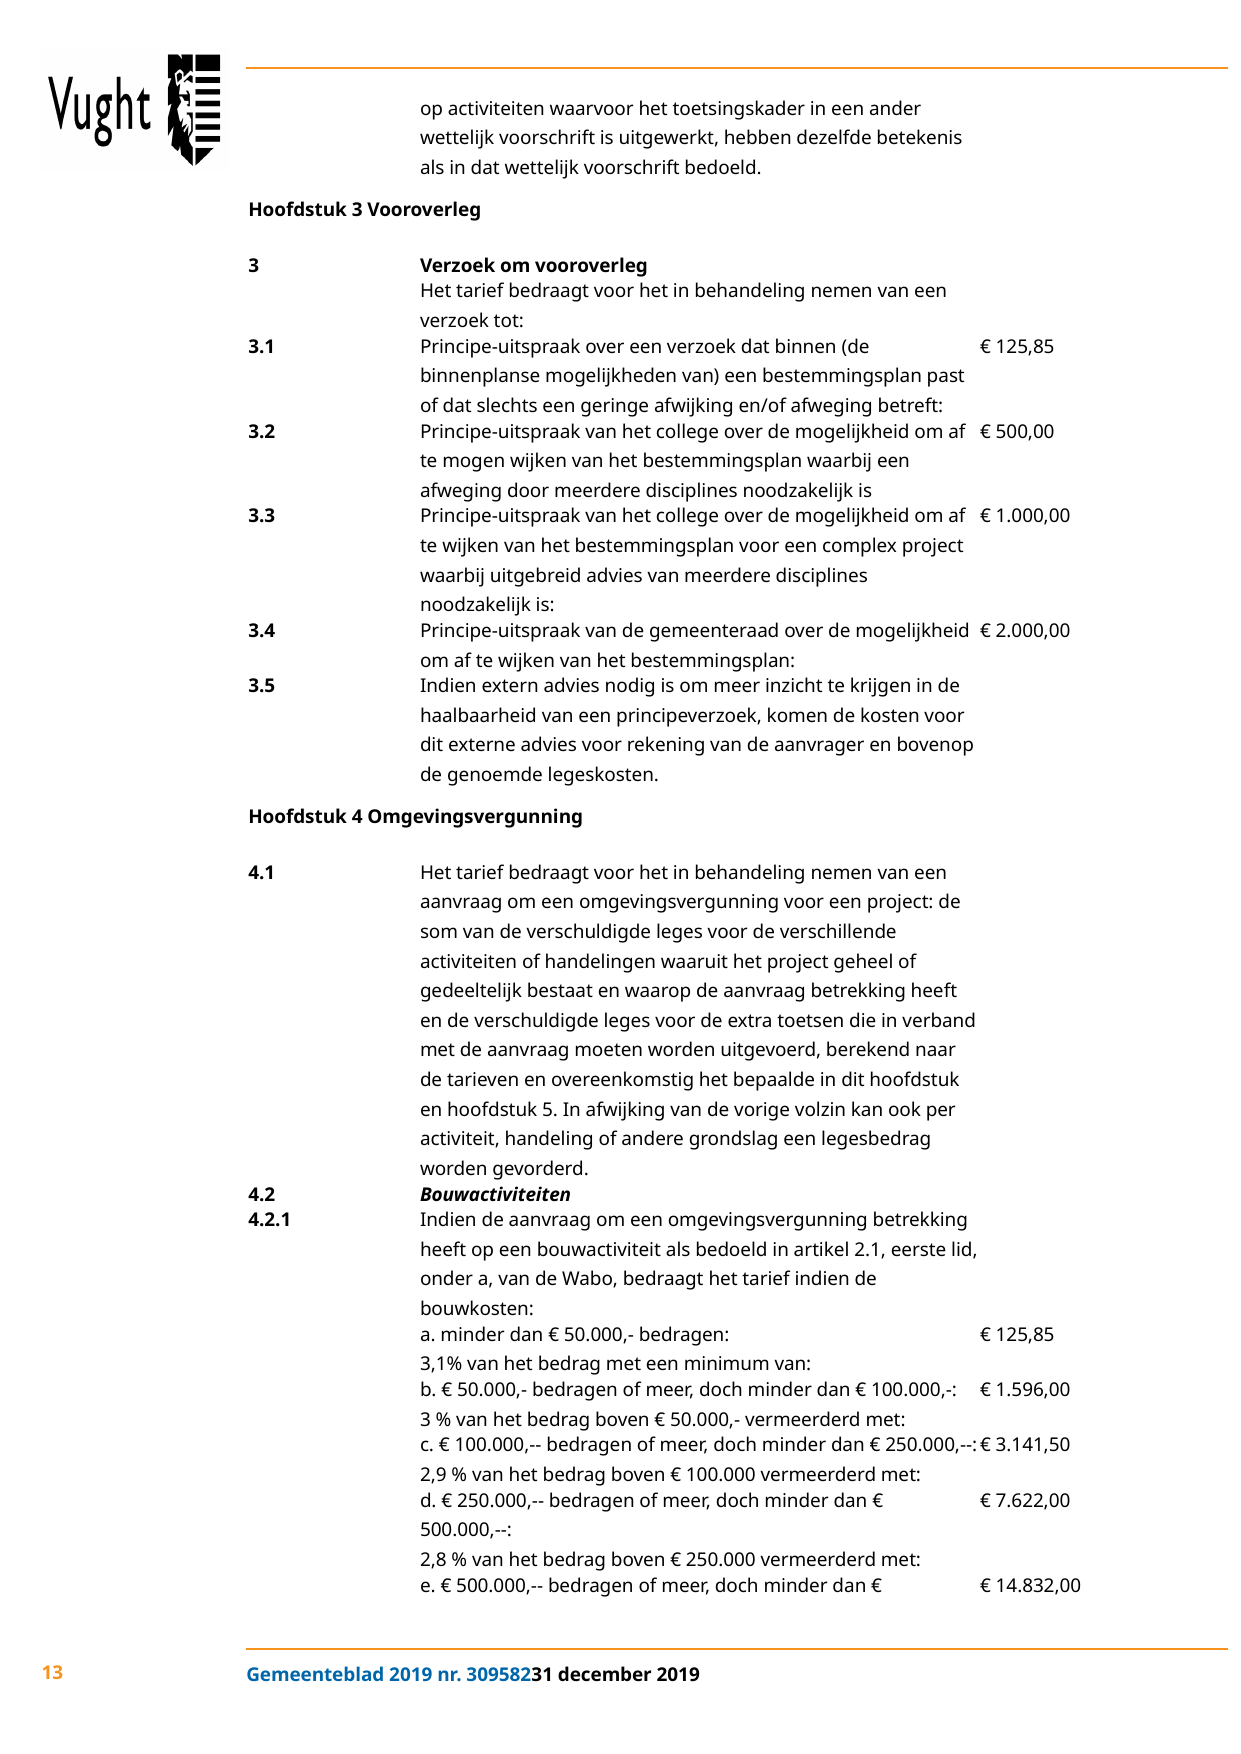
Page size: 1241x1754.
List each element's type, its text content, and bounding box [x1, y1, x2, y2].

table_cell Indien de aanvraag om een omgevingsvergunning betrekking heeft op een bouwactiviteit als bedoeld in artikel 2.1, eerste lid, onder a, van de Wabo, bedraagt het tarief indien de bouwkosten: [420, 1206, 980, 1321]
table_cell € 7.622,00 [980, 1487, 1152, 1572]
table_cell € 14.832,00 [980, 1572, 1152, 1597]
table_cell Principe-uitspraak over een verzoek dat binnen (de binnenplanse mogelijkheden van) een bestemmingsplan past of dat slechts een geringe afwijking en/of afweging betreft: [420, 333, 980, 418]
table_cell [248, 1376, 420, 1432]
table_cell 3.1 [248, 333, 420, 418]
table_cell 4.2 [248, 1181, 420, 1206]
table_cell [248, 278, 420, 333]
table_cell Indien extern advies nodig is om meer inzicht te krijgen in de haalbaarheid van een principeverzoek, komen de kosten voor dit externe advies voor rekening van de aanvrager en bovenop de genoemde legeskosten. [420, 673, 980, 787]
table_cell 3.3 [248, 503, 420, 617]
table_cell op activiteiten waarvoor het toetsingskader in een ander wettelijk voorschrift is uitgewerkt, hebben dezelfde betekenis als in dat wettelijk voorschrift bedoeld. [420, 95, 980, 180]
table_cell [248, 95, 420, 180]
table_cell € 1.000,00 [980, 503, 1152, 617]
table_cell € 3.141,50 [980, 1432, 1152, 1487]
table_cell € 125,85 [980, 333, 1152, 418]
table_cell € 500,00 [980, 418, 1152, 503]
picture [41, 47, 231, 172]
table_cell [248, 1572, 420, 1597]
table_cell [980, 95, 1152, 180]
table_cell e. € 500.000,-- bedragen of meer, doch minder dan € [420, 1572, 980, 1597]
table_cell [980, 1206, 1152, 1321]
table_cell [248, 1487, 420, 1572]
text Hoofdstuk 3 Vooroverleg [248, 196, 1152, 222]
table_cell Bouwactiviteiten [420, 1181, 980, 1206]
table_header 4.1 [248, 859, 420, 1181]
table_cell 4.2.1 [248, 1206, 420, 1321]
table_cell c. € 100.000,-- bedragen of meer, doch minder dan € 250.000,--: 2,9 % van het bedrag boven € 100.000 vermeerderd met: [420, 1432, 980, 1487]
table_cell a. minder dan € 50.000,- bedragen: 3,1% van het bedrag met een minimum van: [420, 1321, 980, 1376]
table_cell [980, 1181, 1152, 1206]
table_cell € 2.000,00 [980, 617, 1152, 672]
table_header [980, 252, 1152, 278]
table_cell Principe-uitspraak van het college over de mogelijkheid om af te wijken van het bestemmingsplan voor een complex project waarbij uitgebreid advies van meerdere disciplines noodzakelijk is: [420, 503, 980, 617]
table_cell Het tarief bedraagt voor het in behandeling nemen van een verzoek tot: [420, 278, 980, 333]
table_cell 3.4 [248, 617, 420, 672]
table_cell Principe-uitspraak van het college over de mogelijkheid om af te mogen wijken van het bestemmingsplan waarbij een afweging door meerdere disciplines noodzakelijk is [420, 418, 980, 503]
table_header [980, 859, 1152, 1181]
table_cell 3.2 [248, 418, 420, 503]
table_header 3 [248, 252, 420, 278]
text Hoofdstuk 4 Omgevingsvergunning [248, 804, 1152, 829]
table_cell d. € 250.000,-- bedragen of meer, doch minder dan € 500.000,--: 2,8 % van het bedrag boven € 250.000 vermeerderd met: [420, 1487, 980, 1572]
table_cell [980, 673, 1152, 787]
table_cell [980, 278, 1152, 333]
table_cell b. € 50.000,- bedragen of meer, doch minder dan € 100.000,-: 3 % van het bedrag boven € 50.000,- vermeerderd met: [420, 1376, 980, 1432]
table_cell € 1.596,00 [980, 1376, 1152, 1432]
table_cell € 125,85 [980, 1321, 1152, 1376]
table_cell [248, 1321, 420, 1376]
table_cell 3.5 [248, 673, 420, 787]
table_header Het tarief bedraagt voor het in behandeling nemen van een aanvraag om een omgevingsvergunning voor een project: de som van de verschuldigde leges voor de verschillende activiteiten of handelingen waaruit het project geheel of gedeeltelijk bestaat en waarop de aanvraag betrekking heeft en de verschuldigde leges voor de extra toetsen die in verband met de aanvraag moeten worden uitgevoerd, berekend naar de tarieven en overeenkomstig het bepaalde in dit hoofdstuk en hoofdstuk 5. In afwijking van de vorige volzin kan ook per activiteit, handeling of andere grondslag een legesbedrag worden gevorderd. [420, 859, 980, 1181]
table_cell Principe-uitspraak van de gemeenteraad over de mogelijkheid om af te wijken van het bestemmingsplan: [420, 617, 980, 672]
table_cell [248, 1432, 420, 1487]
table_header Verzoek om vooroverleg [420, 252, 980, 278]
